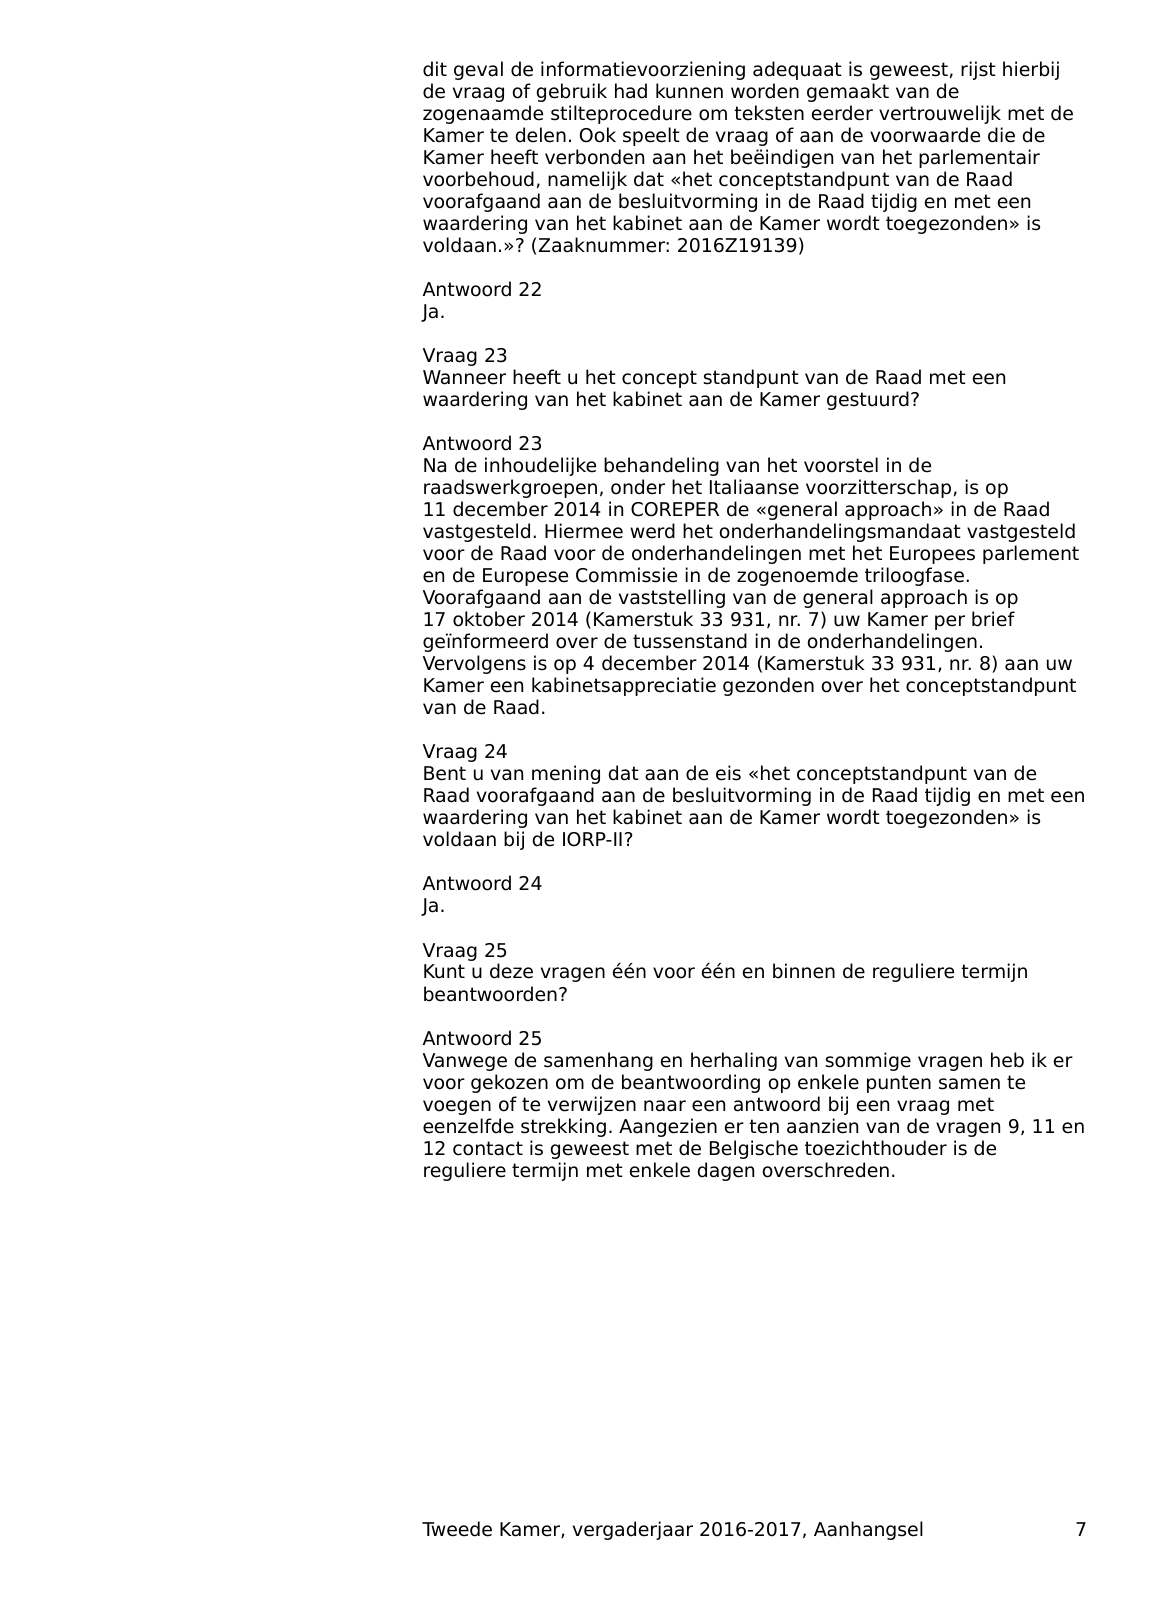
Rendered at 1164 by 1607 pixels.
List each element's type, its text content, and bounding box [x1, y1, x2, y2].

text dit geval de informatievoorziening adequaat is geweest, rijst hierbij de vraag of gebruik had kunnen worden gemaakt van de zogenaamde stilteprocedure om teksten eerder vertrouwelijk met de Kamer te delen. Ook speelt de vraag of aan de voorwaarde die de Kamer heeft verbonden aan het beëindigen van het parlementair voorbehoud, namelijk dat «het conceptstandpunt van de Raad voorafgaand aan de besluitvorming in de Raad tijdig en met een waardering van het kabinet aan de Kamer wordt toegezonden» is voldaan.»? (Zaaknummer: 2016Z19139) [422, 59, 1087, 257]
text Antwoord 24 [422, 873, 1087, 895]
text Ja. [422, 895, 1087, 917]
text Antwoord 25 [422, 1028, 1087, 1049]
text Vanwege de samenhang en herhaling van sommige vragen heb ik er voor gekozen om de beantwoording op enkele punten samen te voegen of te verwijzen naar een antwoord bij een vraag met eenzelfde strekking. Aangezien er ten aanzien van de vragen 9, 11 en 12 contact is geweest met de Belgische toezichthouder is de reguliere termijn met enkele dagen overschreden. [422, 1049, 1087, 1181]
text Bent u van mening dat aan de eis «het conceptstandpunt van de Raad voorafgaand aan de besluitvorming in de Raad tijdig en met een waardering van het kabinet aan de Kamer wordt toegezonden» is voldaan bij de IORP-II? [422, 763, 1087, 851]
text Ja. [422, 301, 1087, 323]
text Kunt u deze vragen één voor één en binnen de reguliere termijn beantwoorden? [422, 961, 1087, 1005]
text Vraag 24 [422, 741, 1087, 763]
text Vraag 25 [422, 939, 1087, 961]
text Vraag 23 [422, 345, 1087, 367]
text Wanneer heeft u het concept standpunt van de Raad met een waardering van het kabinet aan de Kamer gestuurd? [422, 367, 1087, 411]
text Antwoord 23 [422, 433, 1087, 455]
text Na de inhoudelijke behandeling van het voorstel in de raadswerkgroepen, onder het Italiaanse voorzitterschap, is op 11 december 2014 in COREPER de «general approach» in de Raad vastgesteld. Hiermee werd het onderhandelingsmandaat vastgesteld voor de Raad voor de onderhandelingen met het Europees parlement en de Europese Commissie in de zogenoemde triloogfase. Voorafgaand aan de vaststelling van de general approach is op 17 oktober 2014 (Kamerstuk 33 931, nr. 7) uw Kamer per brief geïnformeerd over de tussenstand in de onderhandelingen. Vervolgens is op 4 december 2014 (Kamerstuk 33 931, nr. 8) aan uw Kamer een kabinetsappreciatie gezonden over het conceptstandpunt van de Raad. [422, 455, 1087, 719]
text Antwoord 22 [422, 279, 1087, 301]
